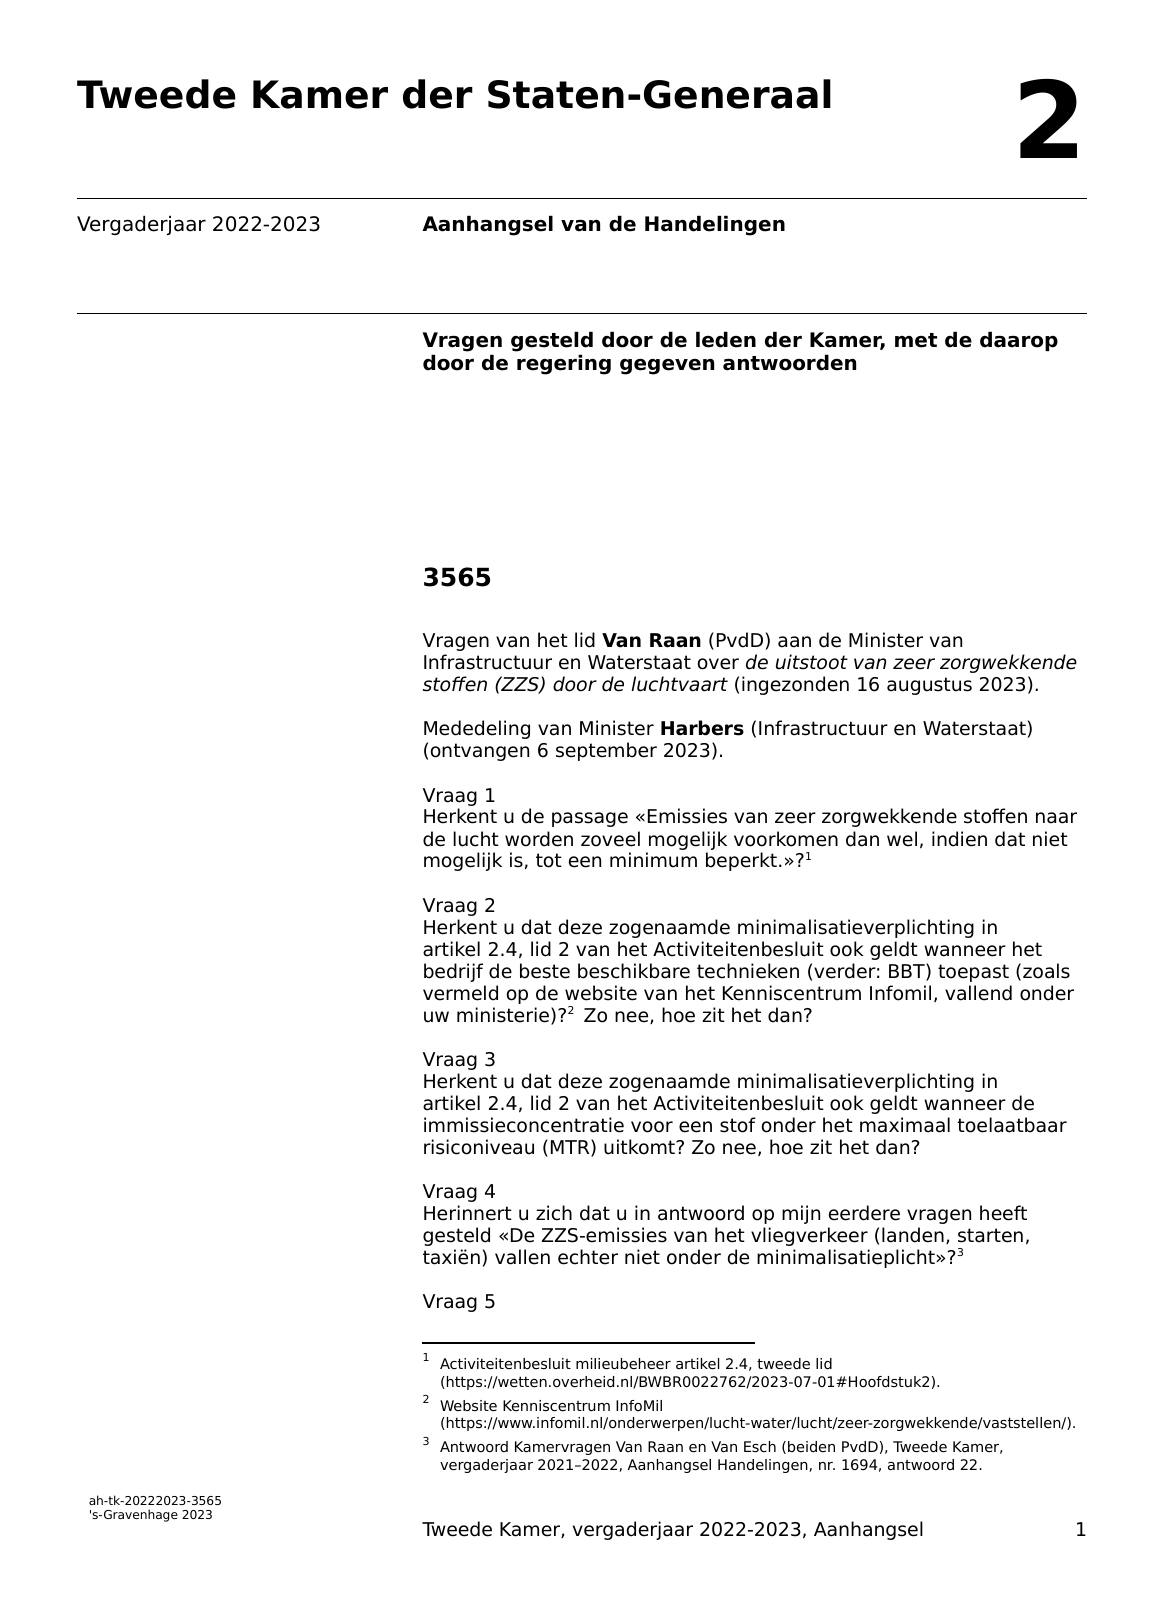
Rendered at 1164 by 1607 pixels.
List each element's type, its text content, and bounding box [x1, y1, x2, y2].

text Website Kenniscentrum InfoMil (https://www.infomil.nl/onderwerpen/lucht-water/lucht/zeer-zorgwekkende/vaststellen/). [422, 1393, 1087, 1432]
text 's-Gravenhage 2023 [88, 1508, 323, 1522]
text Herkent u dat deze zogenaamde minimalisatieverplichting in artikel 2.4, lid 2 van het Activiteitenbesluit ook geldt wanneer de immissieconcentratie voor een stof onder het maximaal toelaatbaar risiconiveau (MTR) uitkomt? Zo nee, hoe zit het dan? [422, 1071, 1087, 1158]
table_header Tweede Kamer der Staten-Generaal [77, 59, 886, 198]
text Herinnert u zich dat u in antwoord op mijn eerdere vragen heeft gesteld «De ZZS-emissies van het vliegverkeer (landen, starten, taxiën) vallen echter niet onder de minimalisatieplicht»? [422, 1203, 1087, 1269]
text Vraag 1 [422, 784, 1087, 806]
table_cell [77, 314, 422, 375]
text Vraag 4 [422, 1181, 1087, 1203]
text Mededeling van Minister Harbers (Infrastructuur en Waterstaat) (ontvangen 6 september 2023). [422, 718, 1087, 762]
text Vraag 3 [422, 1049, 1087, 1071]
text Herkent u dat deze zogenaamde minimalisatieverplichting in artikel 2.4, lid 2 van het Activiteitenbesluit ook geldt wanneer het bedrijf de beste beschikbare technieken (verder: BBT) toepast (zoals vermeld op de website van het Kenniscentrum Infomil, vallend onder uw ministerie)? Zo nee, hoe zit het dan? [422, 917, 1087, 1026]
table_cell Vergaderjaar 2022-2023 [77, 199, 422, 313]
table_header 2 [886, 59, 1087, 198]
text ah-tk-20222023-3565 [88, 1494, 323, 1508]
text Antwoord Kamervragen Van Raan en Van Esch (beiden PvdD), Tweede Kamer, vergaderjaar 2021–2022, Aanhangsel Handelingen, nr. 1694, antwoord 22. [422, 1435, 1087, 1474]
text Activiteitenbesluit milieubeheer artikel 2.4, tweede lid (https://wetten.overheid.nl/BWBR0022762/2023-07-01#Hoofdstuk2). [422, 1352, 1087, 1391]
text Herkent u de passage «Emissies van zeer zorgwekkende stoffen naar de lucht worden zoveel mogelijk voorkomen dan wel, indien dat niet mogelijk is, tot een minimum beperkt.»? [422, 806, 1087, 872]
table_cell Vragen gesteld door de leden der Kamer, met de daarop door de regering gegeven antwoorden [422, 314, 1087, 375]
text Vraag 2 [422, 894, 1087, 917]
text Vraag 5 [422, 1291, 1087, 1313]
table_cell Aanhangsel van de Handelingen [422, 199, 1087, 313]
text 3565 [422, 563, 1087, 592]
text Vragen van het lid Van Raan (PvdD) aan de Minister van Infrastructuur en Waterstaat over de uitstoot van zeer zorgwekkende stoffen (ZZS) door de luchtvaart (ingezonden 16 augustus 2023). [422, 630, 1087, 696]
